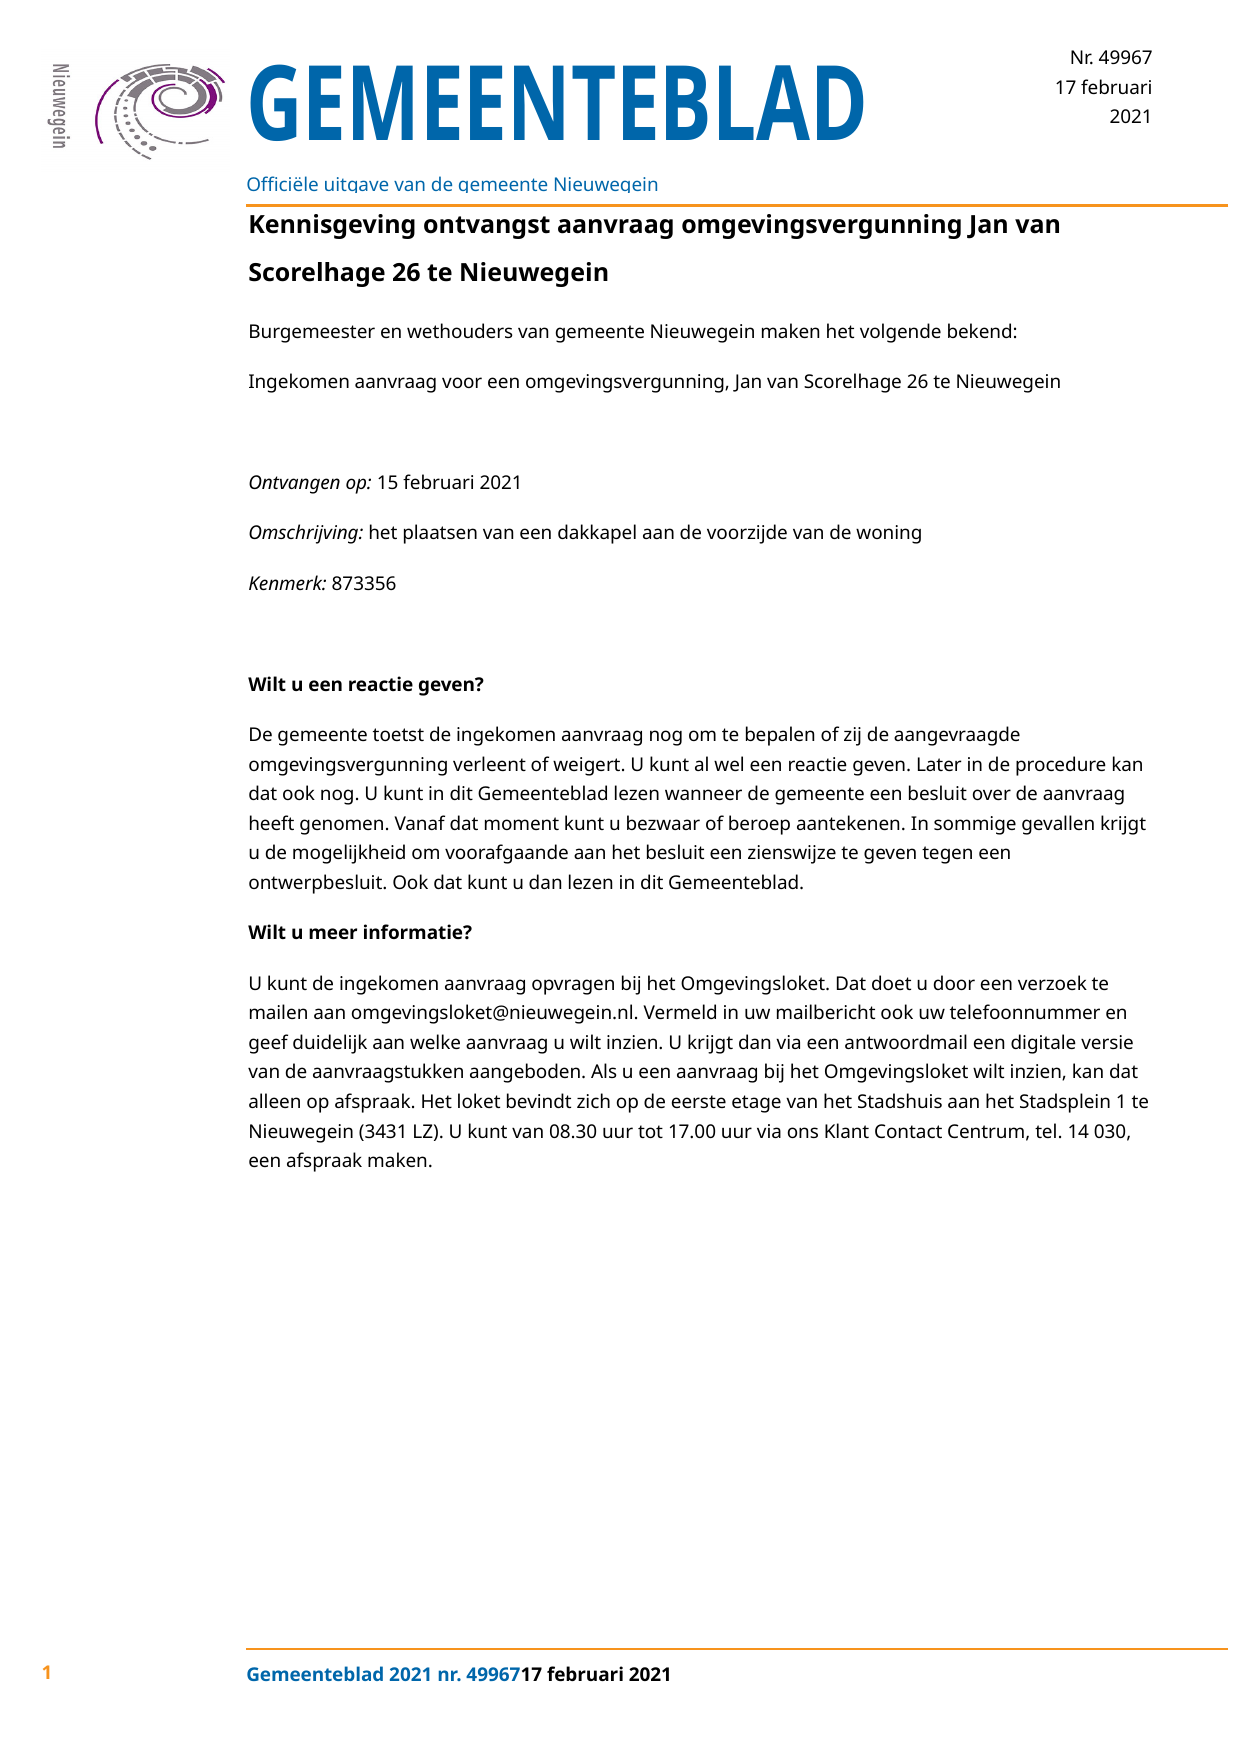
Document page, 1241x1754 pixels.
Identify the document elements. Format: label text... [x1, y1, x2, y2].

text Ingekomen aanvraag voor een omgevingsvergunning, Jan van Scorelhage 26 te Nieuwegein [248, 368, 1152, 394]
text Ontvangen op: 15 februari 2021 [248, 469, 1152, 495]
text Wilt u meer informatie? [248, 919, 1152, 945]
picture [41, 47, 231, 172]
text Wilt u een reactie geven? [248, 671, 1152, 697]
text Burgemeester en wethouders van gemeente Nieuwegein maken het volgende bekend: [248, 318, 1152, 344]
text Omschrijving: het plaatsen van een dakkapel aan de voorzijde van de woning [248, 519, 1152, 545]
text De gemeente toetst de ingekomen aanvraag nog om te bepalen of zij de aangevraagde omgevingsvergunning verleent of weigert. U kunt al wel een reactie geven. Later in de procedure kan dat ook nog. U kunt in dit Gemeenteblad lezen wanneer de gemeente een besluit over de aanvraag heeft genomen. Vanaf dat moment kunt u bezwaar of beroep aantekenen. In sommige gevallen krijgt u de mogelijkheid om voorafgaande aan het besluit een zienswijze te geven tegen een ontwerpbesluit. Ook dat kunt u dan lezen in dit Gemeenteblad. [248, 721, 1152, 895]
text Kennisgeving ontvangst aanvraag omgevingsvergunning Jan van Scorelhage 26 te Nieuwegein [248, 207, 1152, 288]
text U kunt de ingekomen aanvraag opvragen bij het Omgevingsloket. Dat doet u door een verzoek te mailen aan omgevingsloket@nieuwegein.nl. Vermeld in uw mailbericht ook uw telefoonnummer en geef duidelijk aan welke aanvraag u wilt inzien. U krijgt dan via een antwoordmail een digitale versie van de aanvraagstukken aangeboden. Als u een aanvraag bij het Omgevingsloket wilt inzien, kan dat alleen op afspraak. Het loket bevindt zich op de eerste etage van het Stadshuis aan het Stadsplein 1 te Nieuwegein (3431 LZ). U kunt van 08.30 uur tot 17.00 uur via ons Klant Contact Centrum, tel. 14 030, een afspraak maken. [248, 970, 1152, 1173]
text Kenmerk: 873356 [248, 570, 1152, 596]
